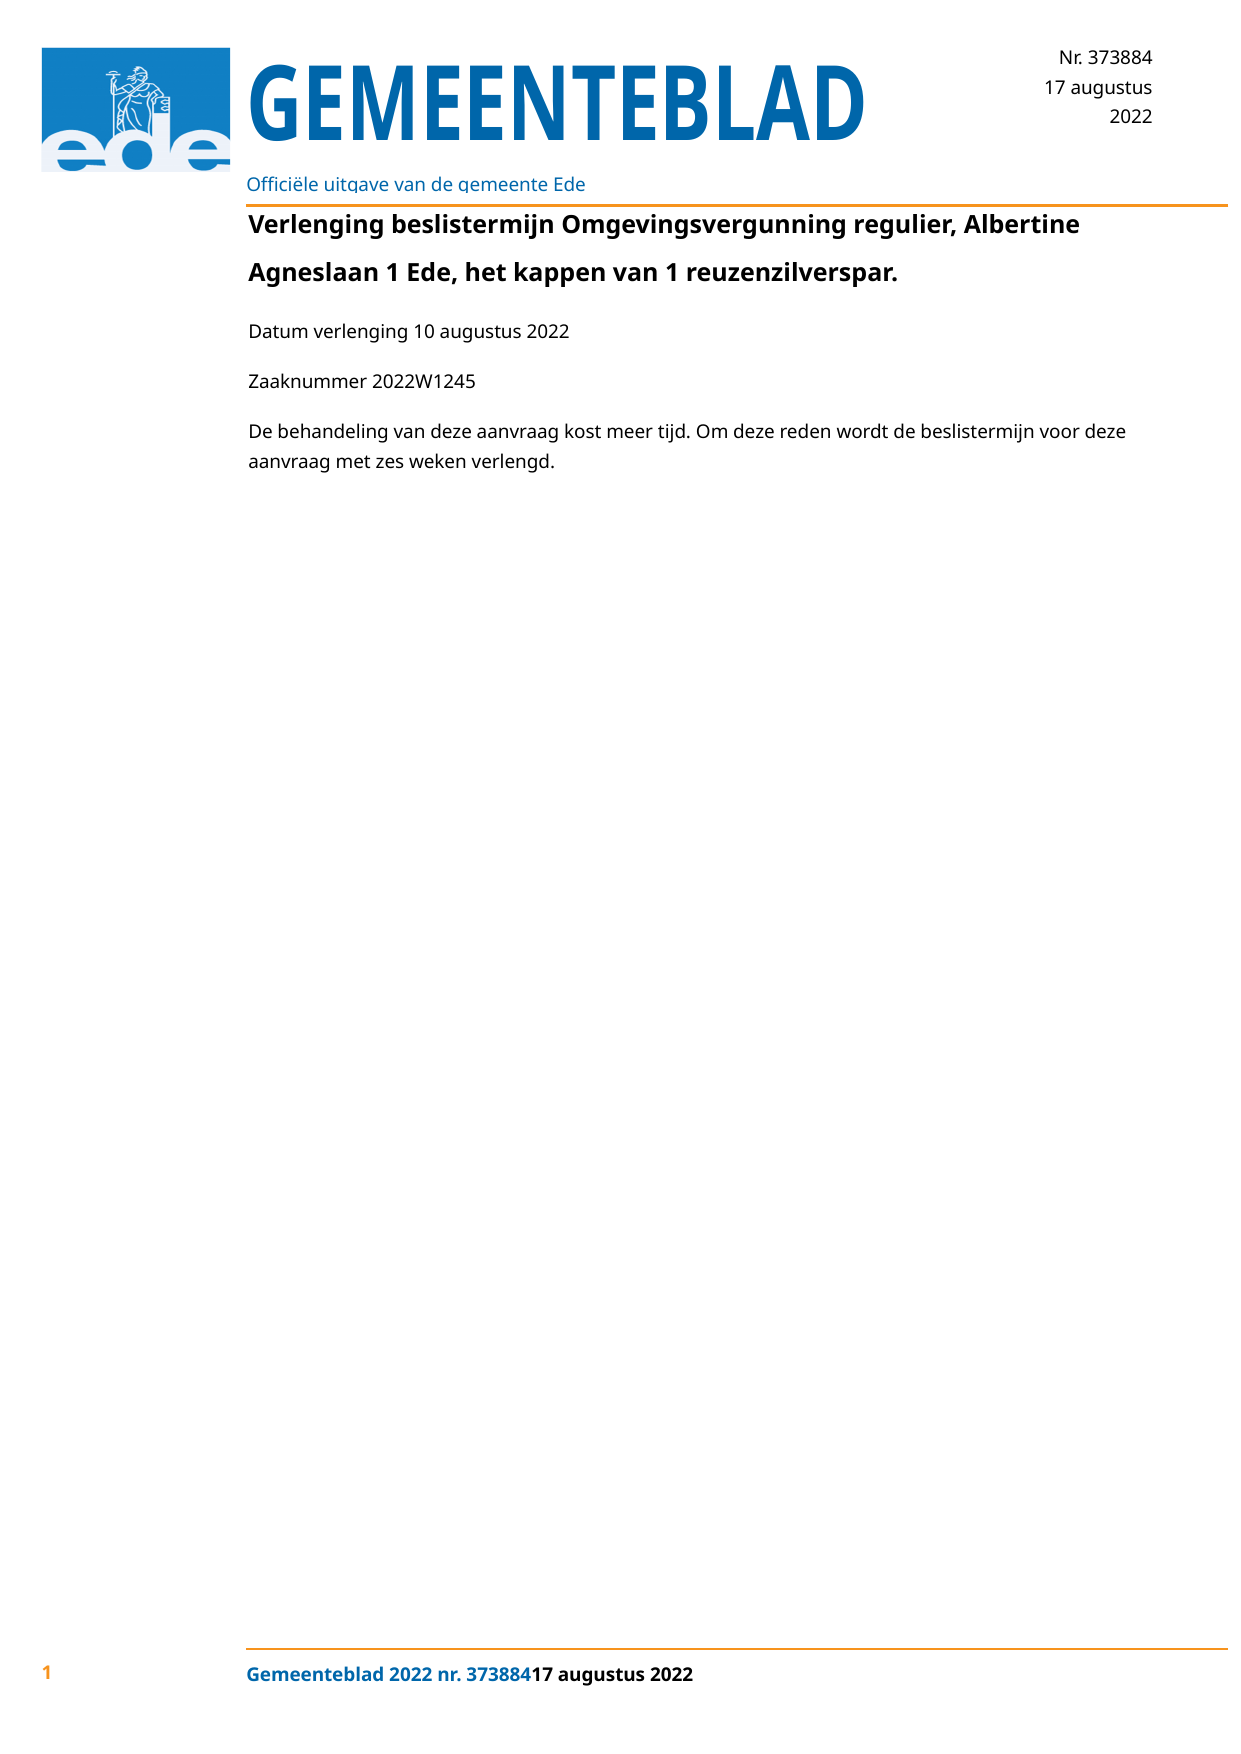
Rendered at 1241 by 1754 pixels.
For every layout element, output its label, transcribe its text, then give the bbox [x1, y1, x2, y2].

text De behandeling van deze aanvraag kost meer tijd. Om deze reden wordt de beslistermijn voor deze aanvraag met zes weken verlengd. [248, 419, 1152, 474]
text Verlenging beslistermijn Omgevingsvergunning regulier, Albertine Agneslaan 1 Ede, het kappen van 1 reuzenzilverspar. [248, 207, 1152, 288]
text Datum verlenging 10 augustus 2022 [248, 318, 1152, 344]
text Zaaknummer 2022W1245 [248, 368, 1152, 394]
picture [41, 47, 231, 172]
